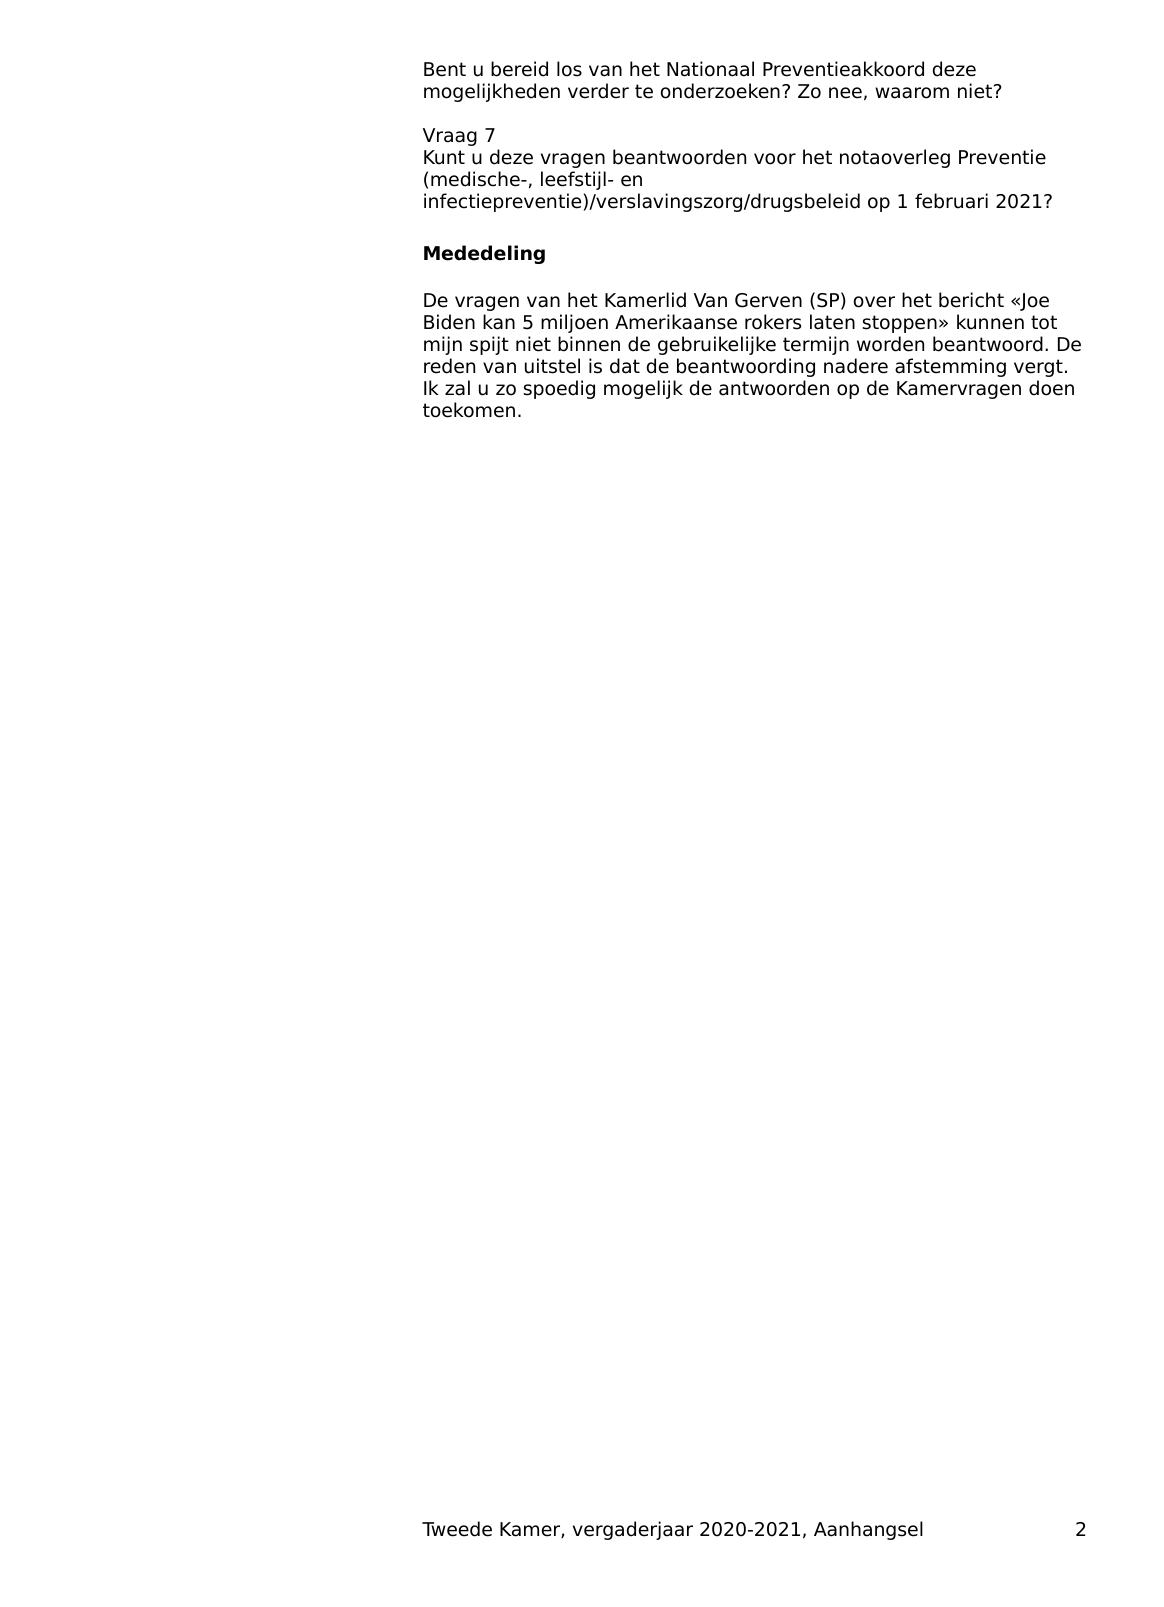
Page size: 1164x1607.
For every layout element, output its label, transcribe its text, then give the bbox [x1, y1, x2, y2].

text Ik zal u zo spoedig mogelijk de antwoorden op de Kamervragen doen toekomen. [422, 378, 1087, 422]
text Bent u bereid los van het Nationaal Preventieakkoord deze mogelijkheden verder te onderzoeken? Zo nee, waarom niet? [422, 59, 1087, 103]
subtitle Mededeling [422, 243, 1087, 265]
text Vraag 7 [422, 125, 1087, 147]
text De vragen van het Kamerlid Van Gerven (SP) over het bericht «Joe Biden kan 5 miljoen Amerikaanse rokers laten stoppen» kunnen tot mijn spijt niet binnen de gebruikelijke termijn worden beantwoord. De reden van uitstel is dat de beantwoording nadere afstemming vergt. [422, 290, 1087, 378]
text Kunt u deze vragen beantwoorden voor het notaoverleg Preventie (medische-, leefstijl- en infectiepreventie)/verslavingszorg/drugsbeleid op 1 februari 2021? [422, 147, 1087, 213]
